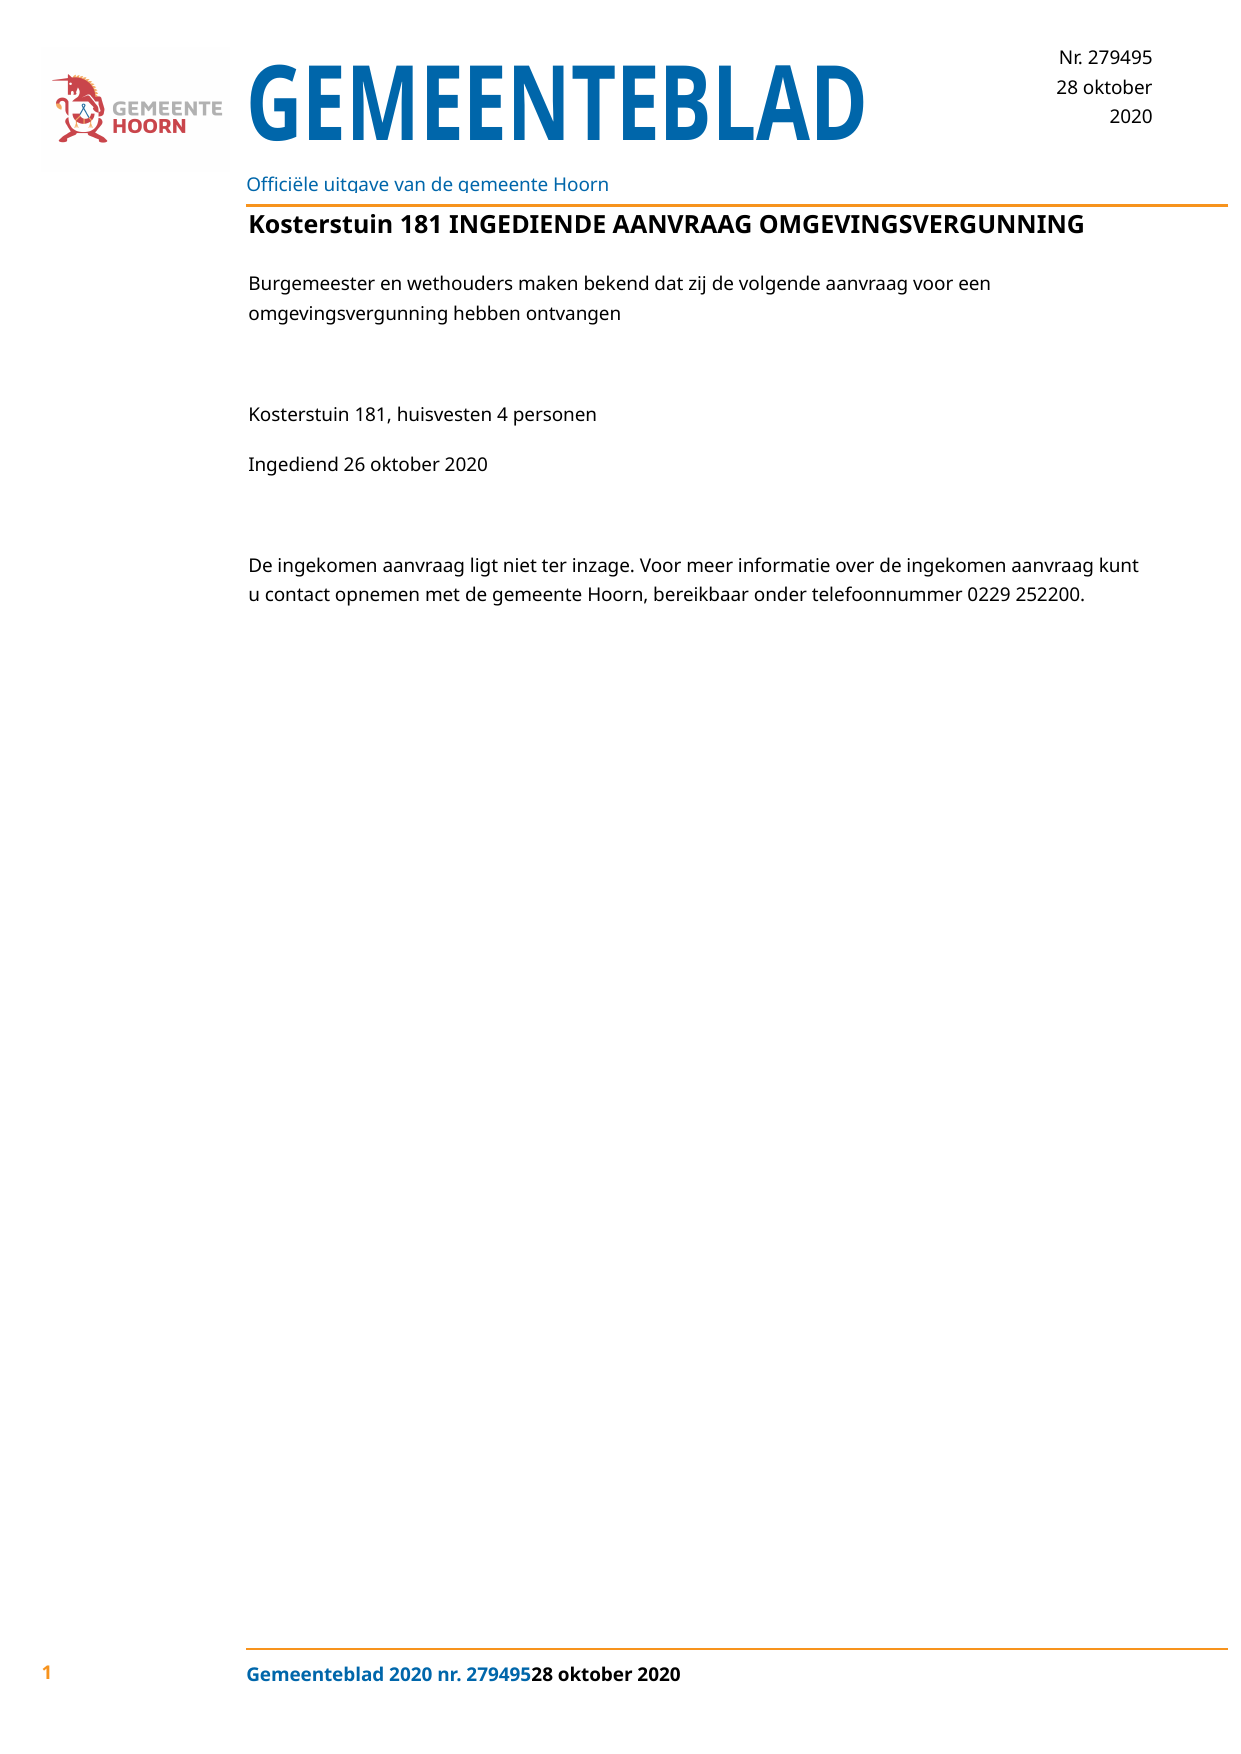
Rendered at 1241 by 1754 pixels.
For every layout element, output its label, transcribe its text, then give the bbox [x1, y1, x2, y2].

text Burgemeester en wethouders maken bekend dat zij de volgende aanvraag voor een omgevingsvergunning hebben ontvangen [248, 270, 1152, 326]
text De ingekomen aanvraag ligt niet ter inzage. Voor meer informatie over de ingekomen aanvraag kunt u contact opnemen met de gemeente Hoorn, bereikbaar onder telefoonnummer 0229 252200. [248, 552, 1152, 607]
text Kosterstuin 181, huisvesten 4 personen [248, 401, 1152, 426]
text Ingediend 26 oktober 2020 [248, 451, 1152, 477]
picture [41, 47, 231, 172]
text Kosterstuin 181 INGEDIENDE AANVRAAG OMGEVINGSVERGUNNING [248, 207, 1152, 241]
